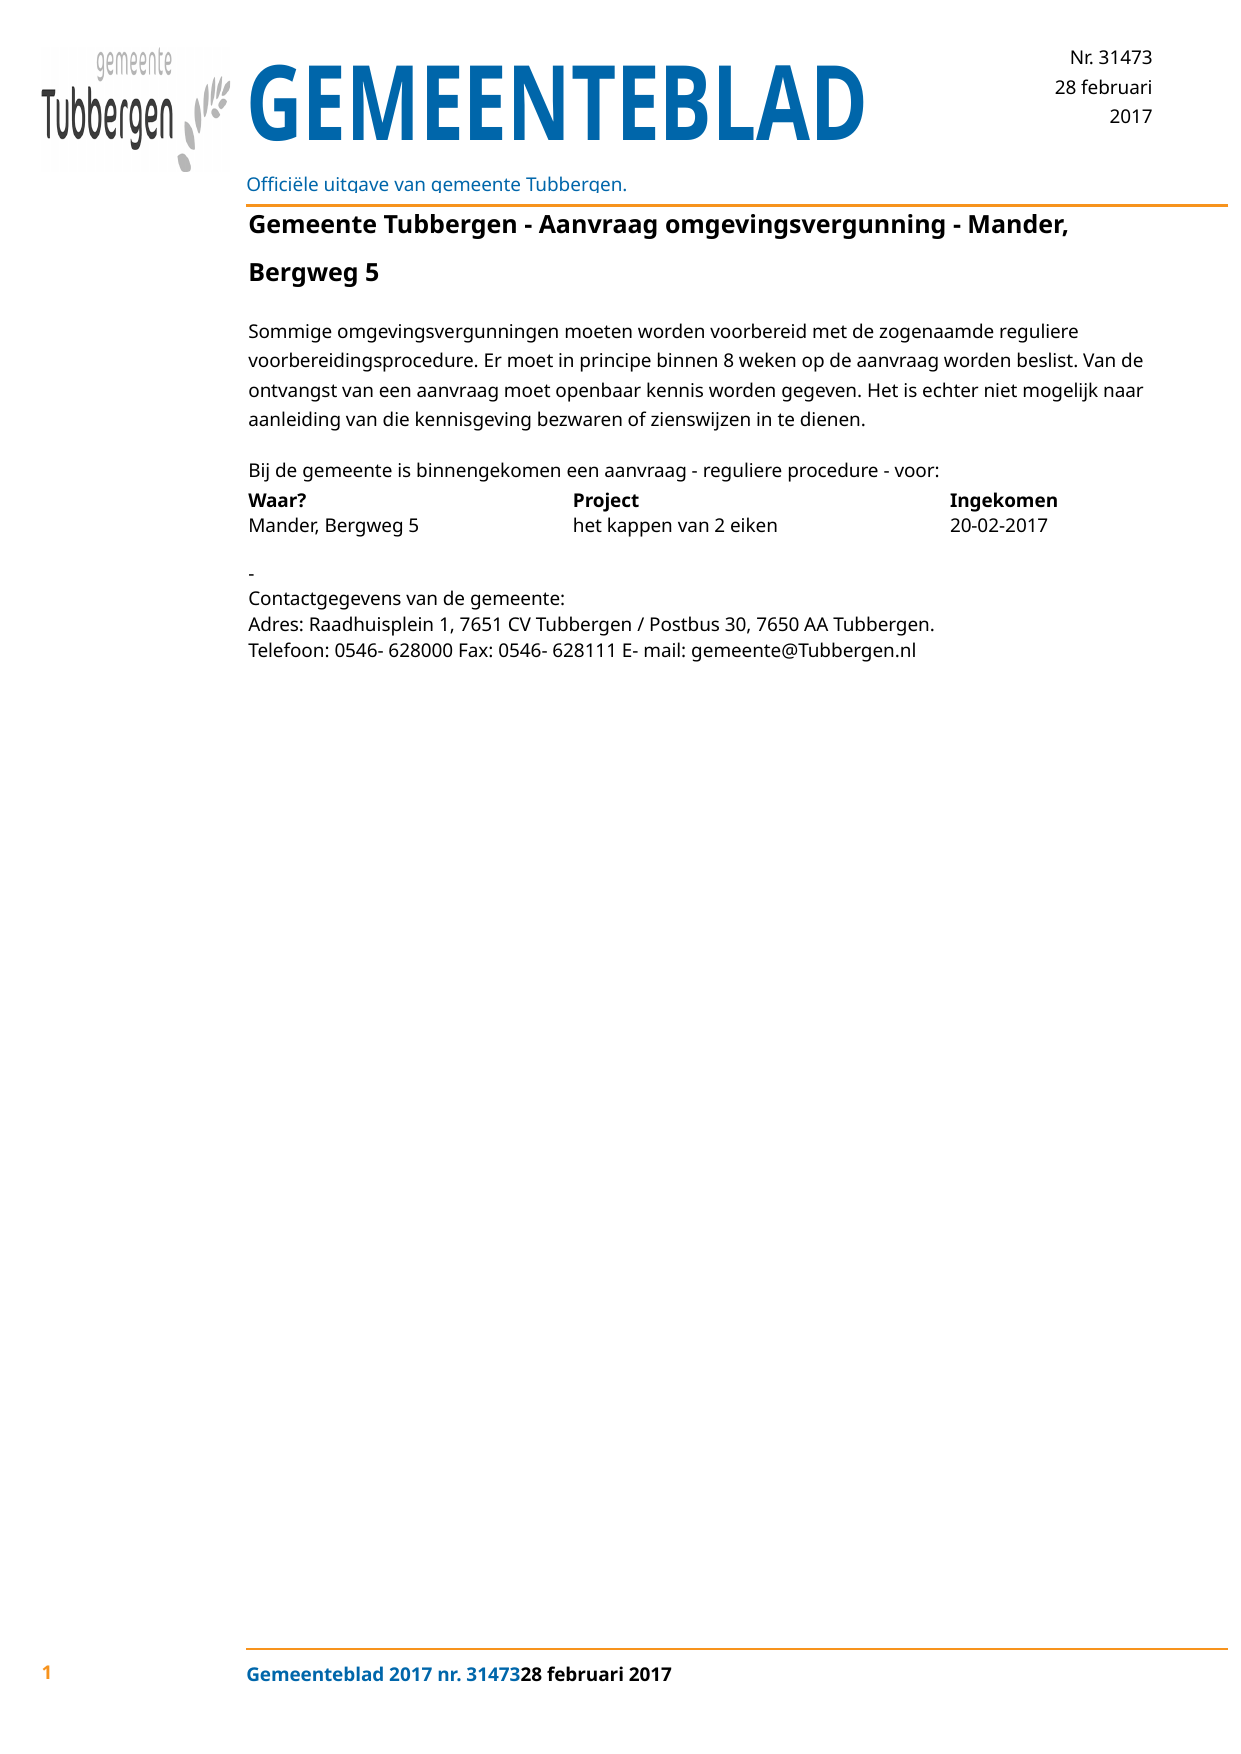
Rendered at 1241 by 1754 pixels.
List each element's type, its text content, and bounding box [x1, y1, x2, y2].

table_header Waar? [248, 487, 573, 512]
text Sommige omgevingsvergunningen moeten worden voorbereid met de zogenaamde reguliere voorbereidingsprocedure. Er moet in principe binnen 8 weken op de aanvraag worden beslist. Van de ontvangst van een aanvraag moet openbaar kennis worden gegeven. Het is echter niet mogelijk naar aanleiding van die kennisgeving bezwaren of zienswijzen in te dienen. [248, 318, 1152, 432]
table_header Ingekomen [950, 487, 1152, 512]
table_cell Mander, Bergweg 5 [248, 513, 573, 538]
picture [41, 47, 231, 172]
text Bij de gemeente is binnengekomen een aanvraag - reguliere procedure - voor: [248, 457, 1152, 483]
text Telefoon: 0546- 628000 Fax: 0546- 628111 E- mail: gemeente@Tubbergen.nl [248, 637, 1152, 663]
text Gemeente Tubbergen - Aanvraag omgevingsvergunning - Mander, Bergweg 5 [248, 207, 1152, 288]
text Adres: Raadhuisplein 1, 7651 CV Tubbergen / Postbus 30, 7650 AA Tubbergen. [248, 611, 1152, 637]
text - [248, 560, 1152, 585]
table_cell 20-02-2017 [950, 513, 1152, 538]
table_cell het kappen van 2 eiken [573, 513, 950, 538]
table_header Project [573, 487, 950, 512]
text Contactgegevens van de gemeente: [248, 585, 1152, 611]
